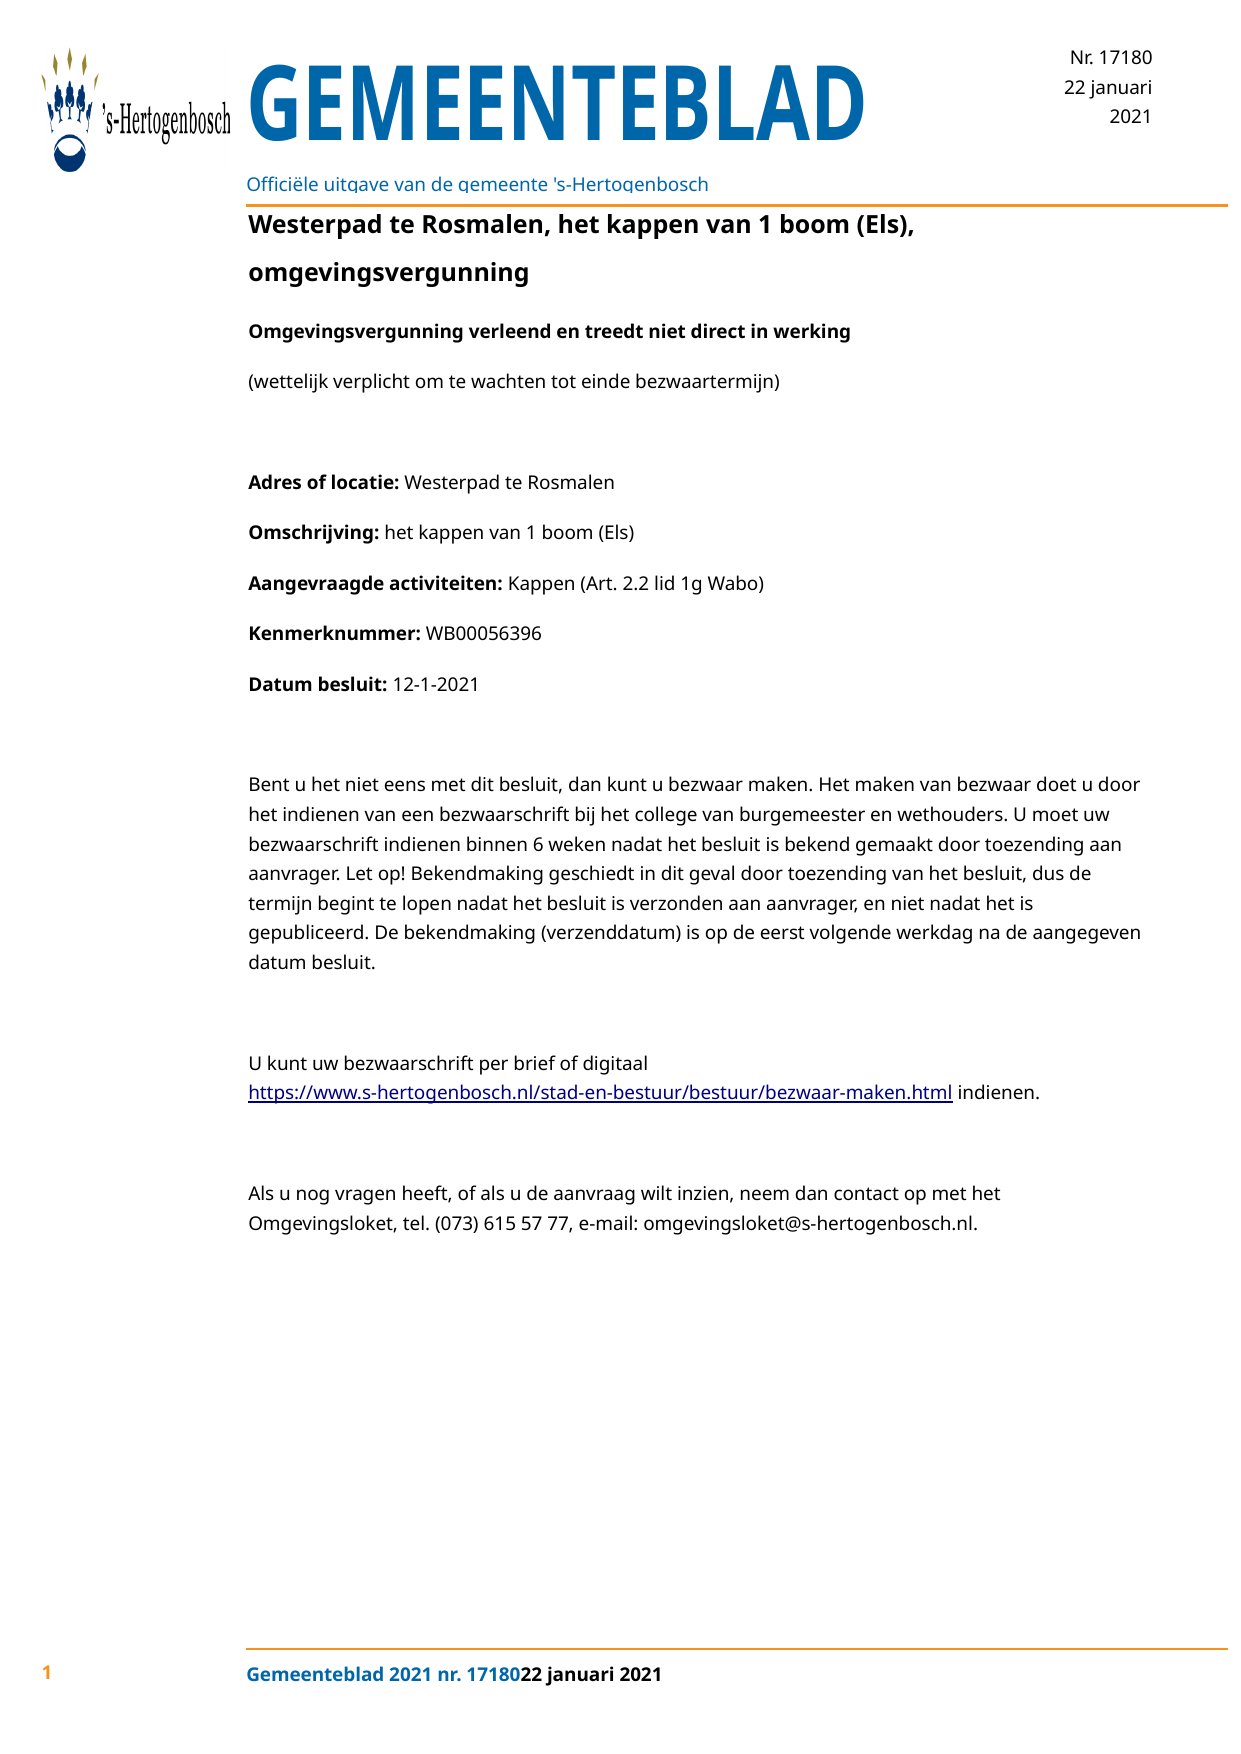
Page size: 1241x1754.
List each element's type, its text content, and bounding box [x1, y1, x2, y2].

text Aangevraagde activiteiten: Kappen (Art. 2.2 lid 1g Wabo) [248, 570, 1152, 596]
text Kenmerknummer: WB00056396 [248, 620, 1152, 646]
text Omschrijving: het kappen van 1 boom (Els) [248, 519, 1152, 545]
text Omgevingsvergunning verleend en treedt niet direct in werking [248, 318, 1152, 344]
text Adres of locatie: Westerpad te Rosmalen [248, 469, 1152, 495]
text Bent u het niet eens met dit besluit, dan kunt u bezwaar maken. Het maken van bezwaar doet u door het indienen van een bezwaarschrift bij het college van burgemeester en wethouders. U moet uw bezwaarschrift indienen binnen 6 weken nadat het besluit is bekend gemaakt door toezending aan aanvrager. Let op! Bekendmaking geschiedt in dit geval door toezending van het besluit, dus de termijn begint te lopen nadat het besluit is verzonden aan aanvrager, en niet nadat het is gepubliceerd. De bekendmaking (verzenddatum) is op de eerst volgende werkdag na de aangegeven datum besluit. [248, 772, 1152, 975]
text Datum besluit: 12-1-2021 [248, 671, 1152, 697]
picture [41, 47, 231, 172]
text (wettelijk verplicht om te wachten tot einde bezwaartermijn) [248, 368, 1152, 394]
text Westerpad te Rosmalen, het kappen van 1 boom (Els), omgevingsvergunning [248, 207, 1152, 288]
text U kunt uw bezwaarschrift per brief of digitaal https://www.s-hertogenbosch.nl/stad-en-bestuur/bestuur/bezwaar-maken.html indienen. [248, 1050, 1152, 1105]
text Als u nog vragen heeft, of als u de aanvraag wilt inzien, neem dan contact op met het Omgevingsloket, tel. (073) 615 57 77, e-mail: omgevingsloket@s-hertogenbosch.nl. [248, 1180, 1152, 1236]
